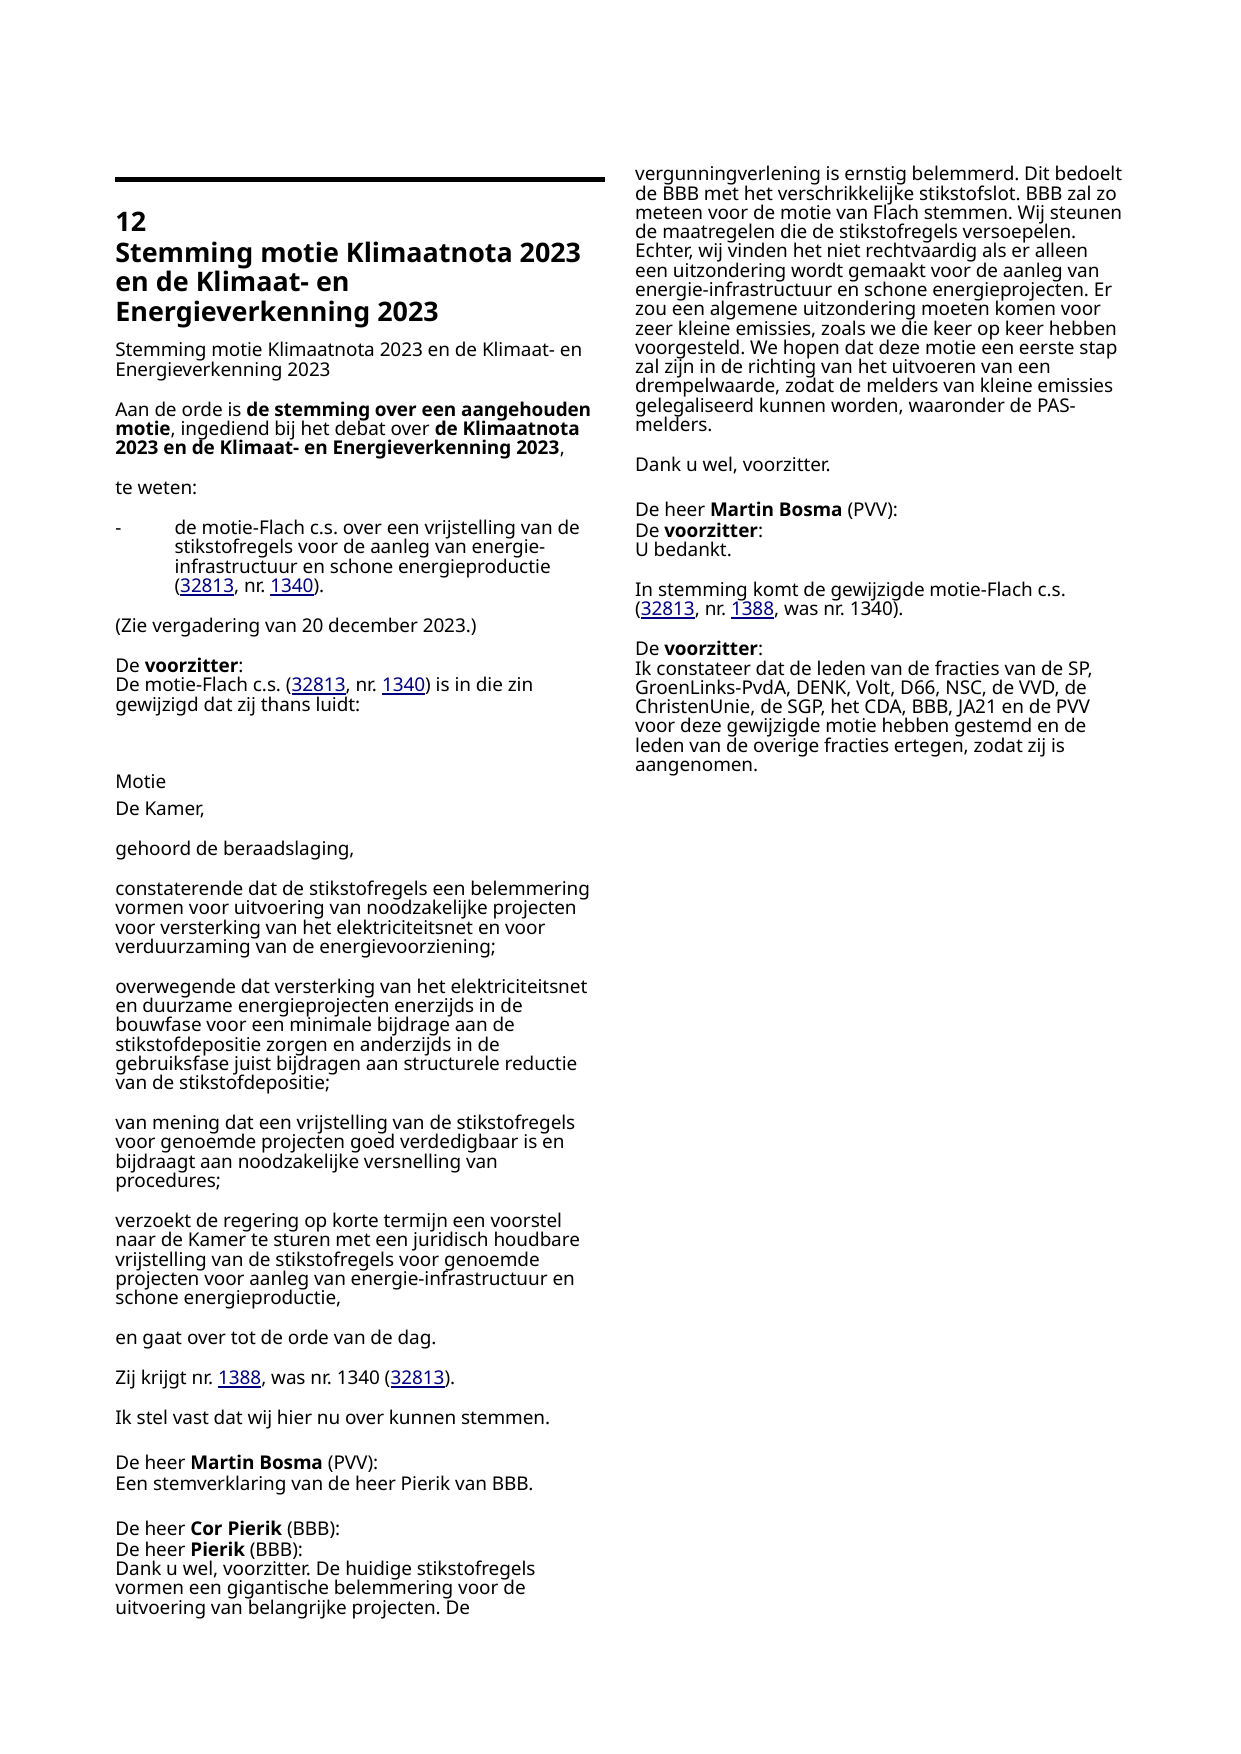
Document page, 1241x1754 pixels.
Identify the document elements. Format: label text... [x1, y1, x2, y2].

text De voorzitter: [635, 522, 1125, 541]
list de motie-Flach c.s. over een vrijstelling van de stikstofregels voor de aanleg van energie-infrastructuur en schone energieproductie (32813, nr. 1340). [115, 519, 605, 596]
text vergunningverlening is ernstig belemmerd. Dit bedoelt de BBB met het verschrikkelijke stikstofslot. BBB zal zo meteen voor de motie van Flach stemmen. Wij steunen de maatregelen die de stikstofregels versoepelen. Echter, wij vinden het niet rechtvaardig als er alleen een uitzondering wordt gemaakt voor de aanleg van energie-infrastructuur en schone energieprojecten. Er zou een algemene uitzondering moeten komen voor zeer kleine emissies, zoals we die keer op keer hebben voorgesteld. We hopen dat deze motie een eerste stap zal zijn in de richting van het uitvoeren van een drempelwaarde, zodat de melders van kleine emissies gelegaliseerd kunnen worden, waaronder de PAS-melders. [635, 165, 1125, 435]
text Zij krijgt nr. 1388, was nr. 1340 (32813). [115, 1369, 605, 1388]
text Stemming motie Klimaatnota 2023 en de Klimaat- en Energieverkenning 2023 [115, 239, 605, 341]
text te weten: [115, 479, 605, 498]
text en gaat over tot de orde van de dag. [115, 1329, 605, 1348]
text De heer Cor Pierik (BBB): [115, 1515, 605, 1541]
text verzoekt de regering op korte termijn een voorstel naar de Kamer te sturen met een juridisch houdbare vrijstelling van de stikstofregels voor genoemde projecten voor aanleg van energie-infrastructuur en schone energieproductie, [115, 1212, 605, 1308]
text De voorzitter: [635, 640, 1125, 660]
text overwegende dat versterking van het elektriciteitsnet en duurzame energieprojecten enerzijds in de bouwfase voor een minimale bijdrage aan de stikstofdepositie zorgen en anderzijds in de gebruiksfase juist bijdragen aan structurele reductie van de stikstofdepositie; [115, 978, 605, 1093]
text Een stemverklaring van de heer Pierik van BBB. [115, 1475, 605, 1494]
text Ik stel vast dat wij hier nu over kunnen stemmen. [115, 1409, 605, 1428]
text De Kamer, [115, 800, 605, 819]
text De voorzitter: [115, 657, 605, 676]
text Dank u wel, voorzitter. De huidige stikstofregels vormen een gigantische belemmering voor de uitvoering van belangrijke projecten. De [115, 1560, 605, 1618]
text Ik constateer dat de leden van de fracties van de SP, GroenLinks-PvdA, DENK, Volt, D66, NSC, de VVD, de ChristenUnie, de SGP, het CDA, BBB, JA21 en de PVV voor deze gewijzigde motie hebben gestemd en de leden van de overige fracties ertegen, zodat zij is aangenomen. [635, 660, 1125, 775]
text (Zie vergadering van 20 december 2023.) [115, 617, 605, 636]
text van mening dat een vrijstelling van de stikstofregels voor genoemde projecten goed verdedigbaar is en bijdraagt aan noodzakelijke versnelling van procedures; [115, 1114, 605, 1191]
text U bedankt. [635, 541, 1125, 560]
text Dank u wel, voorzitter. [635, 456, 1125, 475]
text De heer Martin Bosma (PVV): [635, 496, 1125, 522]
text 12 [115, 203, 605, 239]
text Stemming motie Klimaatnota 2023 en de Klimaat- en Energieverkenning 2023 [115, 341, 605, 380]
text Motie [115, 768, 605, 794]
text In stemming komt de gewijzigde motie-Flach c.s. (32813, nr. 1388, was nr. 1340). [635, 581, 1125, 619]
text De motie-Flach c.s. (32813, nr. 1340) is in die zin gewijzigd dat zij thans luidt: [115, 676, 605, 715]
text gehoord de beraadslaging, [115, 840, 605, 859]
text constaterende dat de stikstofregels een belemmering vormen voor uitvoering van noodzakelijke projecten voor versterking van het elektriciteitsnet en voor verduurzaming van de energievoorziening; [115, 880, 605, 957]
text De heer Pierik (BBB): [115, 1541, 605, 1560]
text Aan de orde is de stemming over een aangehouden motie, ingediend bij het debat over de Klimaatnota 2023 en de Klimaat- en Energieverkenning 2023, [115, 401, 605, 458]
text De heer Martin Bosma (PVV): [115, 1449, 605, 1475]
